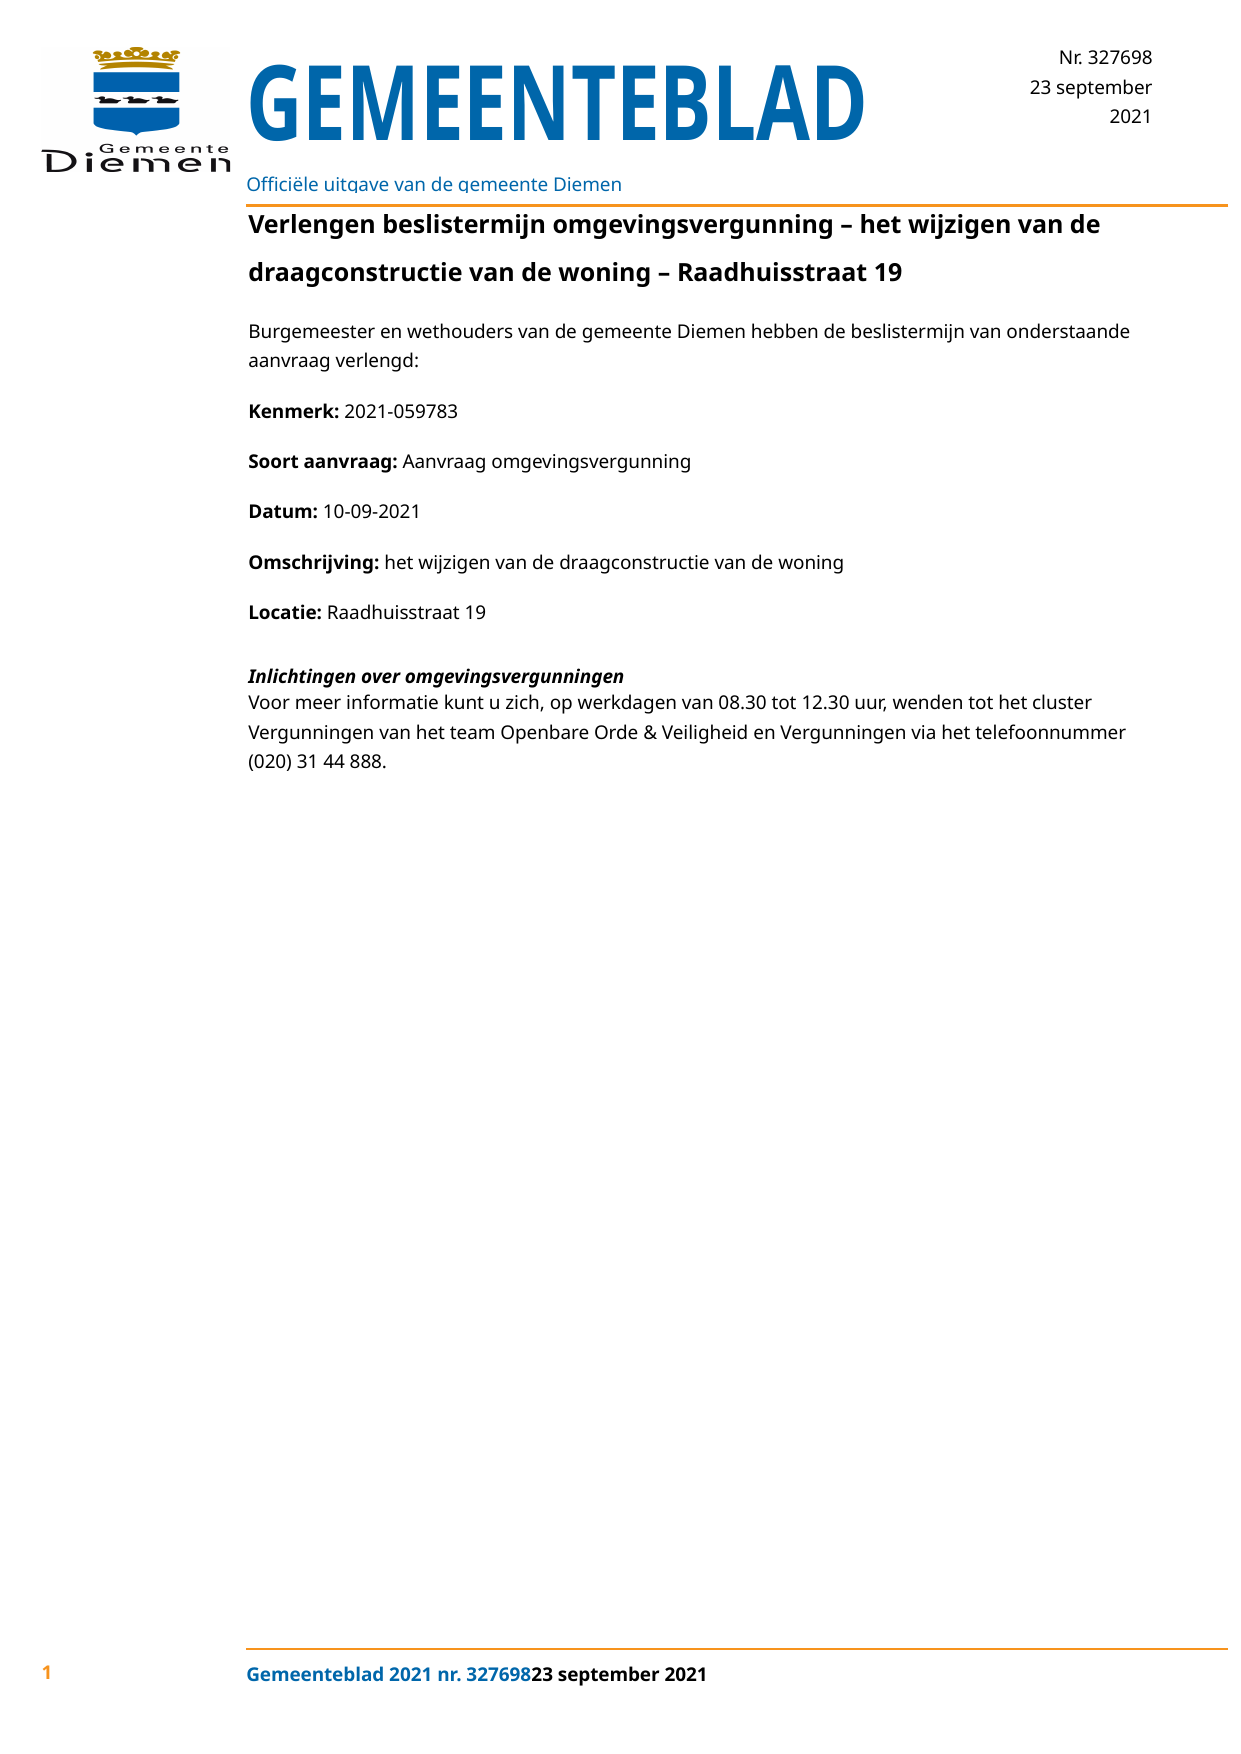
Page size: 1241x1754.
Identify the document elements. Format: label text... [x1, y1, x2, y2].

text Datum: 10-09-2021 [248, 499, 1152, 524]
text Inlichtingen over omgevingsvergunningen [248, 663, 1152, 689]
picture [41, 47, 231, 172]
text Voor meer informatie kunt u zich, op werkdagen van 08.30 tot 12.30 uur, wenden tot het cluster Vergunningen van het team Openbare Orde & Veiligheid en Vergunningen via het telefoonnummer (020) 31 44 888. [248, 689, 1152, 774]
text Omschrijving: het wijzigen van de draagconstructie van de woning [248, 549, 1152, 575]
text Soort aanvraag: Aanvraag omgevingsvergunning [248, 448, 1152, 474]
text Burgemeester en wethouders van de gemeente Diemen hebben de beslistermijn van onderstaande aanvraag verlengd: [248, 318, 1152, 373]
text Kenmerk: 2021-059783 [248, 398, 1152, 424]
text Verlengen beslistermijn omgevingsvergunning – het wijzigen van de draagconstructie van de woning – Raadhuisstraat 19 [248, 207, 1152, 288]
text Locatie: Raadhuisstraat 19 [248, 599, 1152, 625]
